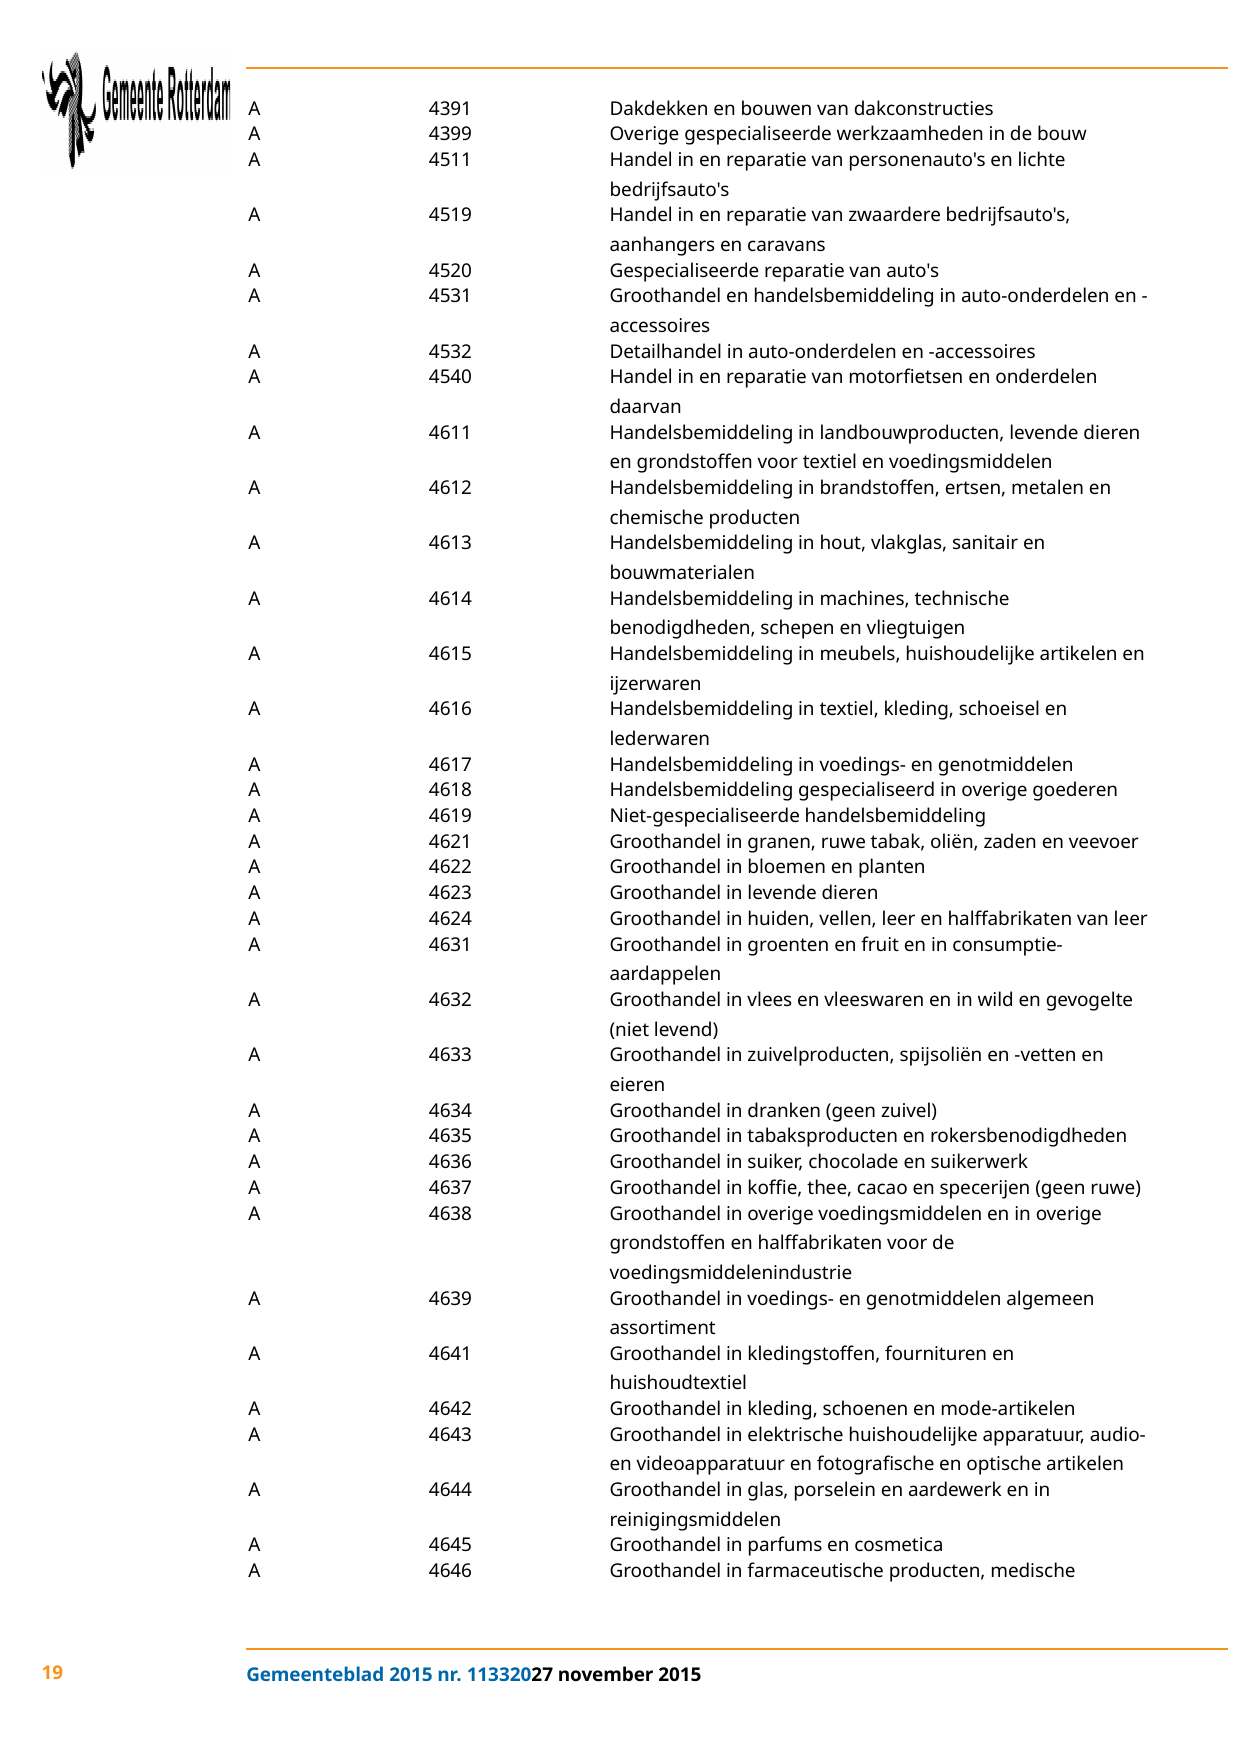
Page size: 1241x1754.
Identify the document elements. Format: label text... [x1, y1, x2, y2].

table_cell 4531 [429, 283, 609, 338]
table_cell Groothandel in voedings- en genotmiddelen algemeen assortiment [609, 1285, 1152, 1340]
table_cell 4633 [429, 1042, 609, 1097]
table_cell A [248, 146, 429, 202]
table_cell A [248, 1174, 429, 1200]
table_cell Groothandel in glas, porselein en aardewerk en in reinigingsmiddelen [609, 1476, 1152, 1532]
table_cell 4631 [429, 931, 609, 986]
table_cell 4637 [429, 1174, 609, 1200]
table_cell A [248, 338, 429, 364]
table_cell Groothandel in parfums en cosmetica [609, 1532, 1152, 1557]
table_cell 4644 [429, 1476, 609, 1532]
table_cell A [248, 854, 429, 879]
table_cell Groothandel in koffie, thee, cacao en specerijen (geen ruwe) [609, 1174, 1152, 1200]
table_cell A [248, 474, 429, 529]
table_cell A [248, 931, 429, 986]
table_cell 4639 [429, 1285, 609, 1340]
table_cell Groothandel en handelsbemiddeling in auto-onderdelen en -accessoires [609, 283, 1152, 338]
table_cell Groothandel in levende dieren [609, 880, 1152, 905]
table_cell 4619 [429, 802, 609, 828]
table_cell Handel in en reparatie van motorfietsen en onderdelen daarvan [609, 364, 1152, 419]
table_cell A [248, 1532, 429, 1557]
table_cell Groothandel in granen, ruwe tabak, oliën, zaden en veevoer [609, 828, 1152, 854]
table_cell Handelsbemiddeling in landbouwproducten, levende dieren en grondstoffen voor textiel en voedingsmiddelen [609, 419, 1152, 474]
table_cell Groothandel in kledingstoffen, fournituren en huishoudtextiel [609, 1340, 1152, 1395]
table_cell 4635 [429, 1123, 609, 1148]
table_cell A [248, 777, 429, 802]
table_cell 4391 [429, 95, 609, 121]
table_cell Groothandel in vlees en vleeswaren en in wild en gevogelte (niet levend) [609, 986, 1152, 1042]
table_cell A [248, 1123, 429, 1148]
table_cell Handelsbemiddeling gespecialiseerd in overige goederen [609, 777, 1152, 802]
table_cell 4520 [429, 257, 609, 283]
table_cell A [248, 640, 429, 696]
table_cell Groothandel in suiker, chocolade en suikerwerk [609, 1148, 1152, 1174]
table_cell 4638 [429, 1200, 609, 1285]
table_cell A [248, 283, 429, 338]
table_cell A [248, 530, 429, 585]
table_cell 4612 [429, 474, 609, 529]
table_cell 4540 [429, 364, 609, 419]
table_cell A [248, 1042, 429, 1097]
table_cell 4614 [429, 585, 609, 640]
table_cell Niet-gespecialiseerde handelsbemiddeling [609, 802, 1152, 828]
table_cell 4617 [429, 751, 609, 777]
table_cell A [248, 802, 429, 828]
table_cell 4611 [429, 419, 609, 474]
table_cell 4622 [429, 854, 609, 879]
table_cell A [248, 257, 429, 283]
table_cell Groothandel in groenten en fruit en in consumptie-aardappelen [609, 931, 1152, 986]
table_cell A [248, 1285, 429, 1340]
table_cell 4618 [429, 777, 609, 802]
table_cell Groothandel in farmaceutische producten, medische [609, 1558, 1152, 1583]
table_cell A [248, 1097, 429, 1123]
table_cell Detailhandel in auto-onderdelen en -accessoires [609, 338, 1152, 364]
table_cell 4511 [429, 146, 609, 202]
table_cell Handel in en reparatie van personenauto's en lichte bedrijfsauto's [609, 146, 1152, 202]
table_cell A [248, 121, 429, 146]
table_cell A [248, 696, 429, 751]
table_cell Groothandel in huiden, vellen, leer en halffabrikaten van leer [609, 905, 1152, 931]
table_cell Groothandel in zuivelproducten, spijsoliën en -vetten en eieren [609, 1042, 1152, 1097]
table_cell Gespecialiseerde reparatie van auto's [609, 257, 1152, 283]
table_cell 4532 [429, 338, 609, 364]
table_cell 4399 [429, 121, 609, 146]
table_cell 4646 [429, 1558, 609, 1583]
table_cell A [248, 364, 429, 419]
table_cell 4615 [429, 640, 609, 696]
table_cell 4616 [429, 696, 609, 751]
table_cell Groothandel in elektrische huishoudelijke apparatuur, audio- en videoapparatuur en fotografische en optische artikelen [609, 1421, 1152, 1476]
table_cell A [248, 585, 429, 640]
table_cell Groothandel in kleding, schoenen en mode-artikelen [609, 1395, 1152, 1421]
table_cell Handelsbemiddeling in brandstoffen, ertsen, metalen en chemische producten [609, 474, 1152, 529]
table_cell A [248, 202, 429, 257]
table_cell 4613 [429, 530, 609, 585]
table_cell 4645 [429, 1532, 609, 1557]
table_cell Groothandel in tabaksproducten en rokersbenodigdheden [609, 1123, 1152, 1148]
table_cell 4643 [429, 1421, 609, 1476]
table_cell 4621 [429, 828, 609, 854]
table_cell Groothandel in overige voedingsmiddelen en in overige grondstoffen en halffabrikaten voor de voedingsmiddelenindustrie [609, 1200, 1152, 1285]
table_cell A [248, 1148, 429, 1174]
table_cell A [248, 1395, 429, 1421]
table_cell Handelsbemiddeling in meubels, huishoudelijke artikelen en ijzerwaren [609, 640, 1152, 696]
table_cell 4519 [429, 202, 609, 257]
table_cell A [248, 905, 429, 931]
table_cell A [248, 419, 429, 474]
table_cell Handel in en reparatie van zwaardere bedrijfsauto's, aanhangers en caravans [609, 202, 1152, 257]
table_cell Groothandel in dranken (geen zuivel) [609, 1097, 1152, 1123]
table_cell 4636 [429, 1148, 609, 1174]
table_cell Handelsbemiddeling in machines, technische benodigdheden, schepen en vliegtuigen [609, 585, 1152, 640]
table_cell A [248, 751, 429, 777]
table_cell Handelsbemiddeling in textiel, kleding, schoeisel en lederwaren [609, 696, 1152, 751]
table_cell 4632 [429, 986, 609, 1042]
table_cell A [248, 880, 429, 905]
table_cell 4641 [429, 1340, 609, 1395]
table_cell A [248, 1421, 429, 1476]
table_cell Overige gespecialiseerde werkzaamheden in de bouw [609, 121, 1152, 146]
table_cell 4623 [429, 880, 609, 905]
table_cell A [248, 1340, 429, 1395]
picture [41, 47, 231, 172]
table_cell Handelsbemiddeling in voedings- en genotmiddelen [609, 751, 1152, 777]
table_cell Groothandel in bloemen en planten [609, 854, 1152, 879]
table_cell A [248, 1476, 429, 1532]
table_cell Handelsbemiddeling in hout, vlakglas, sanitair en bouwmaterialen [609, 530, 1152, 585]
table_cell A [248, 1200, 429, 1285]
table_cell A [248, 828, 429, 854]
table_cell 4624 [429, 905, 609, 931]
table_cell 4642 [429, 1395, 609, 1421]
table_cell 4634 [429, 1097, 609, 1123]
table_cell A [248, 95, 429, 121]
table_cell Dakdekken en bouwen van dakconstructies [609, 95, 1152, 121]
table_cell A [248, 1558, 429, 1583]
table_cell A [248, 986, 429, 1042]
